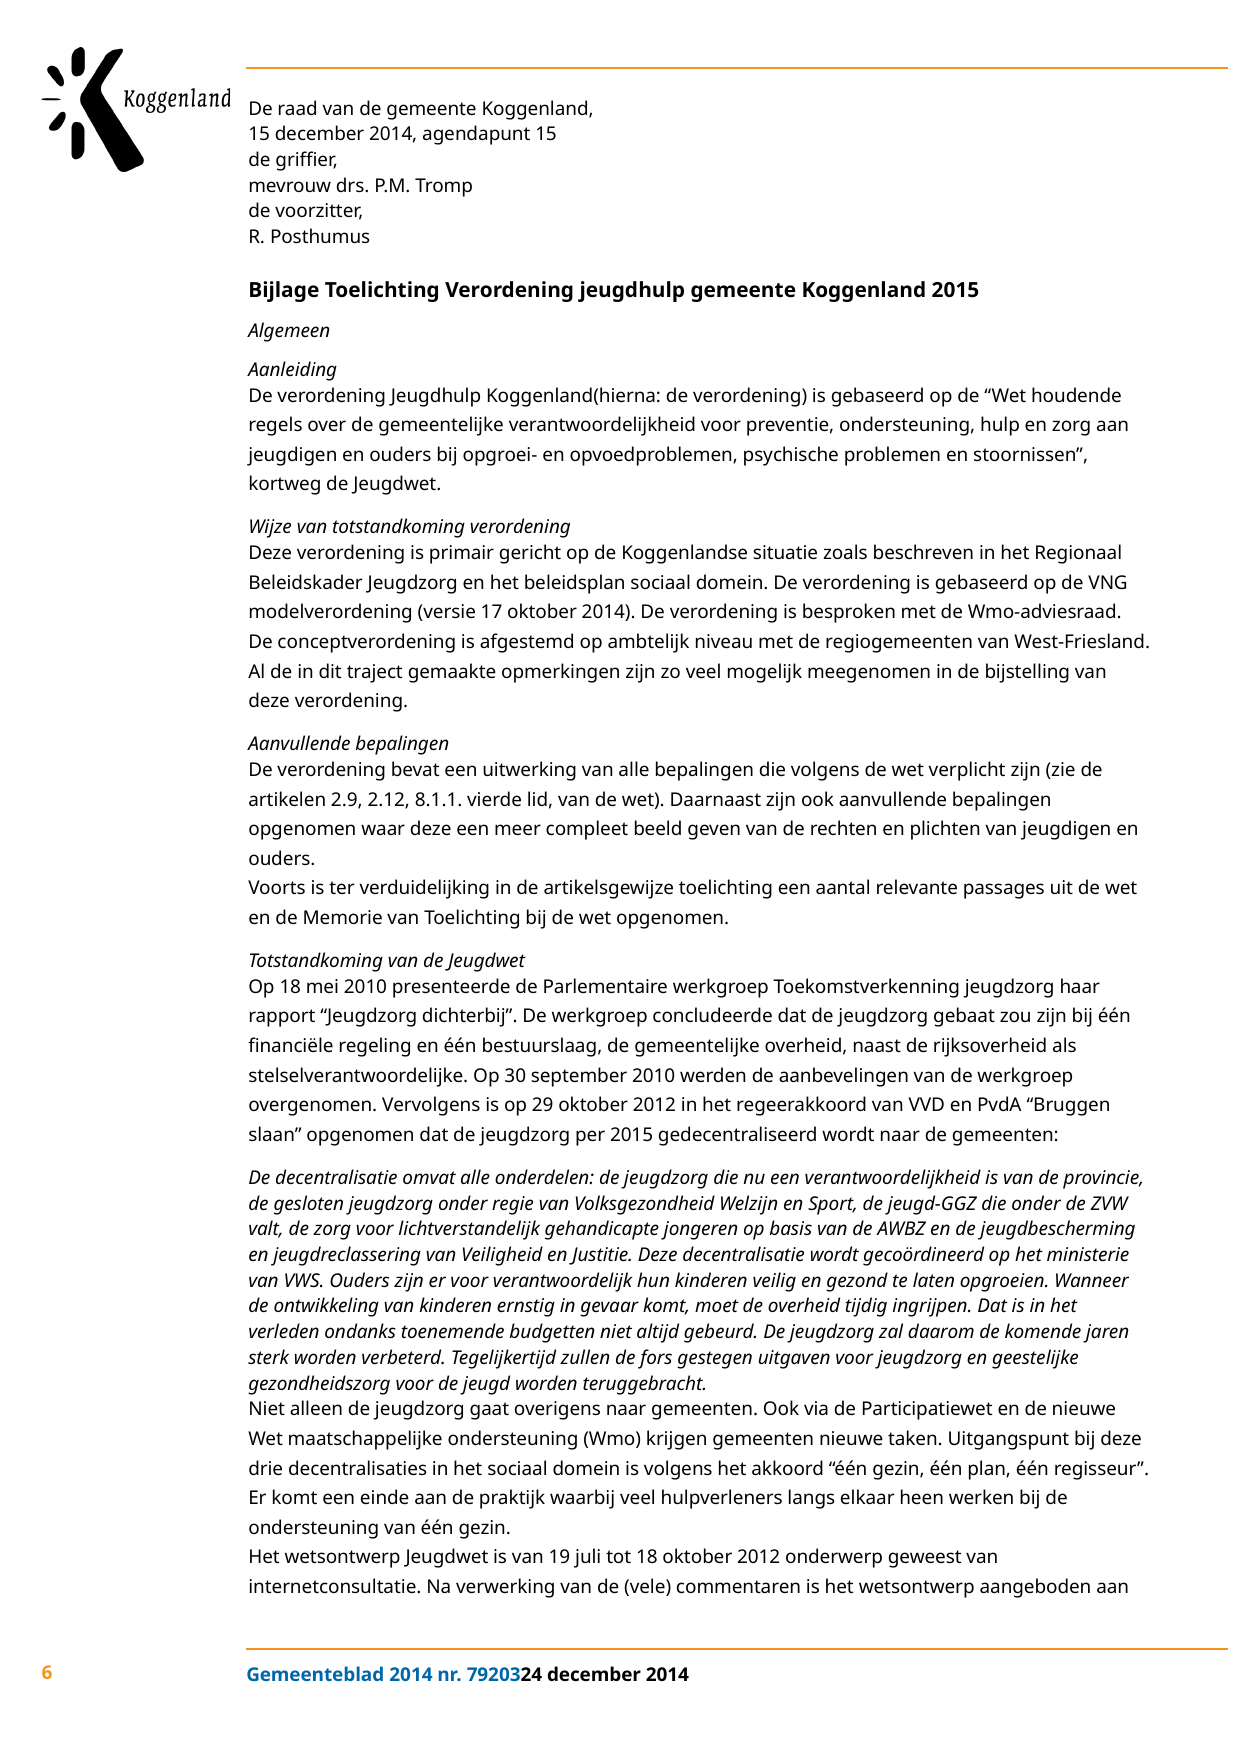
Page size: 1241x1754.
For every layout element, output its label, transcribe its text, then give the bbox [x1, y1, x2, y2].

text de voorzitter, [248, 198, 1152, 223]
text De decentralisatie omvat alle onderdelen: de jeugdzorg die nu een verantwoordelijkheid is van de provincie, de gesloten jeugdzorg onder regie van Volksgezondheid Welzijn en Sport, de jeugd-GGZ die onder de ZVW valt, de zorg voor lichtverstandelijk gehandicapte jongeren op basis van de AWBZ en de jeugdbescherming en jeugdreclassering van Veiligheid en Justitie. Deze decentralisatie wordt gecoördineerd op het ministerie van VWS. Ouders zijn er voor verantwoordelijk hun kinderen veilig en gezond te laten opgroeien. Wanneer de ontwikkeling van kinderen ernstig in gevaar komt, moet de overheid tijdig ingrijpen. Dat is in het verleden ondanks toenemende budgetten niet altijd gebeurd. De jeugdzorg zal daarom de komende jaren sterk worden verbeterd. Tegelijkertijd zullen de fors gestegen uitgaven voor jeugdzorg en geestelijke gezondheidszorg voor de jeugd worden teruggebracht. [248, 1164, 1152, 1396]
text de griffier, [248, 146, 1152, 172]
text De conceptverordening is afgestemd op ambtelijk niveau met de regiogemeenten van West-Friesland. Al de in dit traject gemaakte opmerkingen zijn zo veel mogelijk meegenomen in de bijstelling van deze verordening. [248, 628, 1152, 713]
text Bijlage Toelichting Verordening jeugdhulp gemeente Koggenland 2015 [248, 275, 1152, 303]
text Aanvullende bepalingen [248, 731, 1152, 756]
text De raad van de gemeente Koggenland, [248, 95, 1152, 121]
text Wijze van totstandkoming verordening [248, 514, 1152, 539]
text Op 18 mei 2010 presenteerde de Parlementaire werkgroep Toekomstverkenning jeugdzorg haar rapport “Jeugdzorg dichterbij”. De werkgroep concludeerde dat de jeugdzorg gebaat zou zijn bij één financiële regeling en één bestuurslaag, de gemeentelijke overheid, naast de rijksoverheid als stelselverantwoordelijke. Op 30 september 2010 werden de aanbevelingen van de werkgroep overgenomen. Vervolgens is op 29 oktober 2012 in het regeerakkoord van VVD en PvdA “Bruggen slaan” opgenomen dat de jeugdzorg per 2015 gedecentraliseerd wordt naar de gemeenten: [248, 973, 1152, 1147]
text R. Posthumus [248, 223, 1152, 249]
text Totstandkoming van de Jeugdwet [248, 947, 1152, 973]
text Deze verordening is primair gericht op de Koggenlandse situatie zoals beschreven in het Regionaal Beleidskader Jeugdzorg en het beleidsplan sociaal domein. De verordening is gebaseerd op de VNG modelverordening (versie 17 oktober 2014). De verordening is besproken met de Wmo-adviesraad. [248, 539, 1152, 624]
text De verordening bevat een uitwerking van alle bepalingen die volgens de wet verplicht zijn (zie de artikelen 2.9, 2.12, 8.1.1. vierde lid, van de wet). Daarnaast zijn ook aanvullende bepalingen opgenomen waar deze een meer compleet beeld geven van de rechten en plichten van jeugdigen en ouders. [248, 756, 1152, 871]
text Het wetsontwerp Jeugdwet is van 19 juli tot 18 oktober 2012 onderwerp geweest van internetconsultatie. Na verwerking van de (vele) commentaren is het wetsontwerp aangeboden aan [248, 1543, 1152, 1599]
text Aanleiding [248, 356, 1152, 382]
picture [41, 47, 231, 172]
text Niet alleen de jeugdzorg gaat overigens naar gemeenten. Ook via de Participatiewet en de nieuwe Wet maatschappelijke ondersteuning (Wmo) krijgen gemeenten nieuwe taken. Uitgangspunt bij deze drie decentralisaties in het sociaal domein is volgens het akkoord “één gezin, één plan, één regisseur”. Er komt een einde aan de praktijk waarbij veel hulpverleners langs elkaar heen werken bij de ondersteuning van één gezin. [248, 1396, 1152, 1540]
text De verordening Jeugdhulp Koggenland(hierna: de verordening) is gebaseerd op de “Wet houdende regels over de gemeentelijke verantwoordelijkheid voor preventie, ondersteuning, hulp en zorg aan jeugdigen en ouders bij opgroei- en opvoedproblemen, psychische problemen en stoornissen”, kortweg de Jeugdwet. [248, 382, 1152, 496]
text Algemeen [248, 317, 1152, 343]
text mevrouw drs. P.M. Tromp [248, 172, 1152, 198]
text Voorts is ter verduidelijking in de artikelsgewijze toelichting een aantal relevante passages uit de wet en de Memorie van Toelichting bij de wet opgenomen. [248, 874, 1152, 930]
text 15 december 2014, agendapunt 15 [248, 121, 1152, 146]
